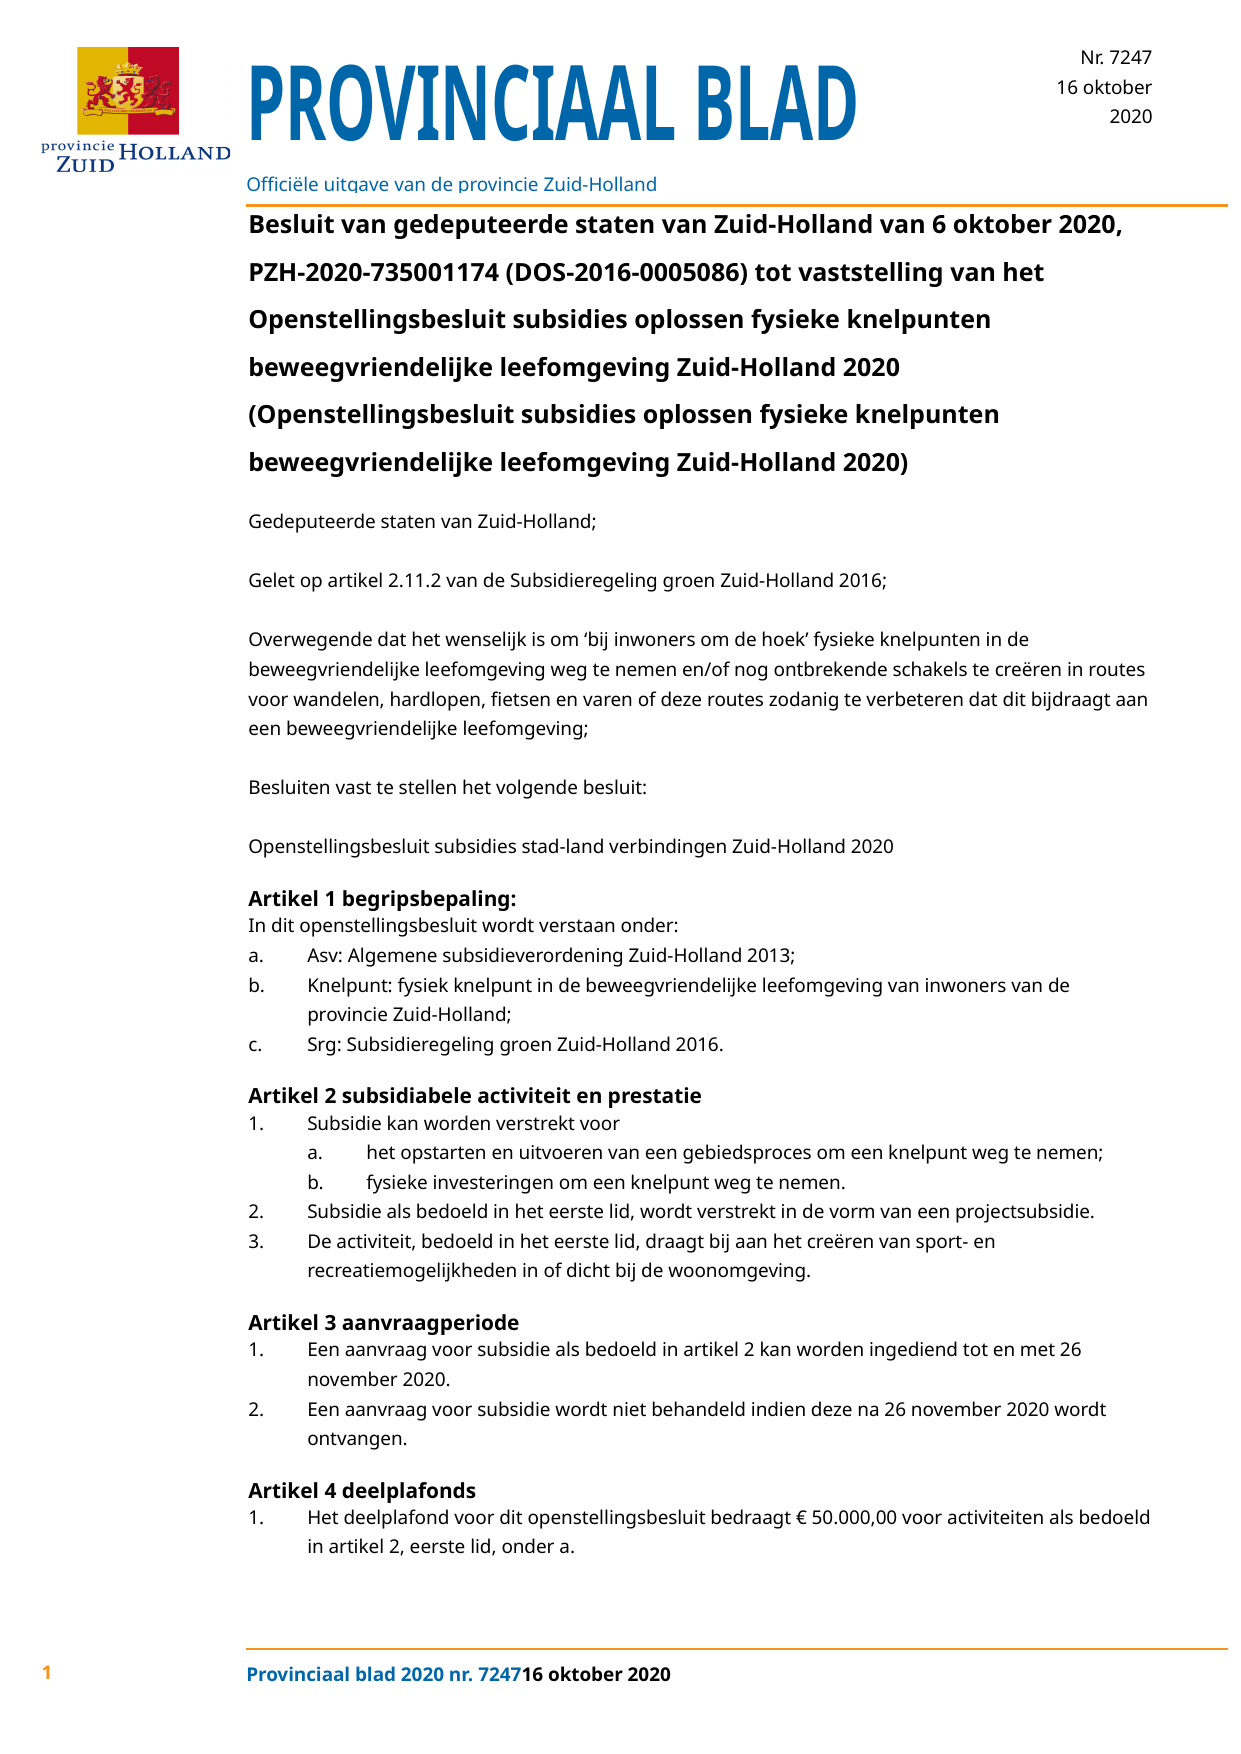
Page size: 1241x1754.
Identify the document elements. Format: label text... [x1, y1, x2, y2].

list De activiteit, bedoeld in het eerste lid, draagt bij aan het creëren van sport- en recreatiemogelijkheden in of dicht bij de woonomgeving. [248, 1228, 1152, 1283]
text Artikel 2 subsidiabele activiteit en prestatie [248, 1081, 1152, 1110]
text Artikel 3 aanvraagperiode [248, 1308, 1152, 1337]
picture [41, 47, 231, 172]
list Het deelplafond voor dit openstellingsbesluit bedraagt € 50.000,00 voor activiteiten als bedoeld in artikel 2, eerste lid, onder a. [248, 1504, 1152, 1559]
text Overwegende dat het wenselijk is om ‘bij inwoners om de hoek’ fysieke knelpunten in de beweegvriendelijke leefomgeving weg te nemen en/of nog ontbrekende schakels te creëren in routes voor wandelen, hardlopen, fietsen en varen of deze routes zodanig te verbeteren dat dit bijdraagt aan een beweegvriendelijke leefomgeving; [248, 627, 1152, 741]
text Gedeputeerde staten van Zuid-Holland; [248, 508, 1152, 534]
list fysieke investeringen om een knelpunt weg te nemen. [307, 1169, 1152, 1195]
list Knelpunt: fysiek knelpunt in de beweegvriendelijke leefomgeving van inwoners van de provincie Zuid-Holland; [248, 972, 1152, 1027]
text Besluit van gedeputeerde staten van Zuid-Holland van 6 oktober 2020, PZH-2020-735001174 (DOS-2016-0005086) tot vaststelling van het Openstellingsbesluit subsidies oplossen fysieke knelpunten beweegvriendelijke leefomgeving Zuid-Holland 2020 (Openstellingsbesluit subsidies oplossen fysieke knelpunten beweegvriendelijke leefomgeving Zuid-Holland 2020) [248, 207, 1152, 479]
list het opstarten en uitvoeren van een gebiedsproces om een knelpunt weg te nemen; [307, 1139, 1152, 1165]
text Artikel 4 deelplafonds [248, 1476, 1152, 1504]
list Srg: Subsidieregeling groen Zuid-Holland 2016. [248, 1031, 1152, 1057]
text Gelet op artikel 2.11.2 van de Subsidieregeling groen Zuid-Holland 2016; [248, 567, 1152, 593]
list Subsidie kan worden verstrekt voor [248, 1110, 1152, 1136]
text Openstellingsbesluit subsidies stad-land verbindingen Zuid-Holland 2020 [248, 834, 1152, 859]
list Asv: Algemene subsidieverordening Zuid-Holland 2013; [248, 942, 1152, 968]
list Subsidie als bedoeld in het eerste lid, wordt verstrekt in de vorm van een projectsubsidie. [248, 1198, 1152, 1224]
text In dit openstellingsbesluit wordt verstaan onder: [248, 913, 1152, 938]
list Een aanvraag voor subsidie als bedoeld in artikel 2 kan worden ingediend tot en met 26 november 2020. [248, 1337, 1152, 1392]
text Besluiten vast te stellen het volgende besluit: [248, 774, 1152, 800]
text Artikel 1 begripsbepaling: [248, 884, 1152, 913]
list Een aanvraag voor subsidie wordt niet behandeld indien deze na 26 november 2020 wordt ontvangen. [248, 1396, 1152, 1451]
